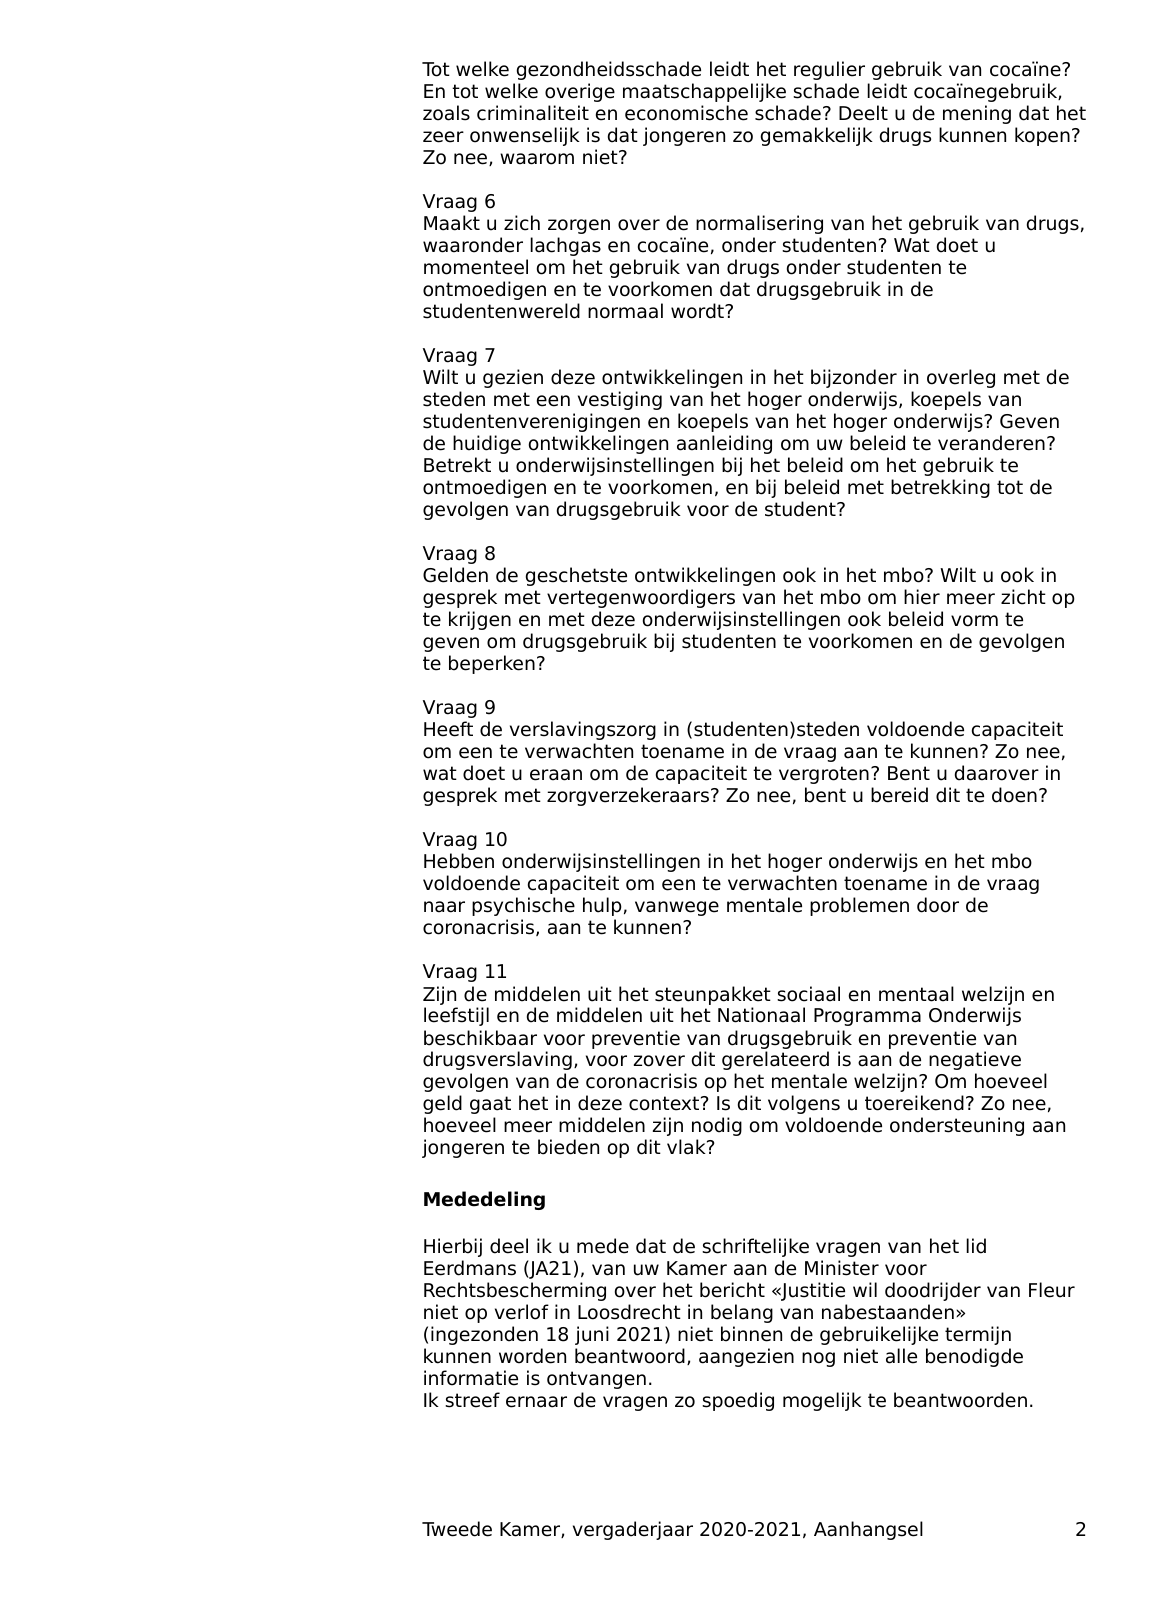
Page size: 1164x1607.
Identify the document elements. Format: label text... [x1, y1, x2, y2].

text Vraag 8 [422, 543, 1087, 565]
text Hierbij deel ik u mede dat de schriftelijke vragen van het lid Eerdmans (JA21), van uw Kamer aan de Minister voor Rechtsbescherming over het bericht «Justitie wil doodrijder van Fleur niet op verlof in Loosdrecht in belang van nabestaanden» (ingezonden 18 juni 2021) niet binnen de gebruikelijke termijn kunnen worden beantwoord, aangezien nog niet alle benodigde informatie is ontvangen. [422, 1236, 1087, 1390]
text Vraag 11 [422, 961, 1087, 983]
text Ik streef ernaar de vragen zo spoedig mogelijk te beantwoorden. [422, 1390, 1087, 1412]
subtitle Mededeling [422, 1189, 1087, 1211]
text Tot welke gezondheidsschade leidt het regulier gebruik van cocaïne? En tot welke overige maatschappelijke schade leidt cocaïnegebruik, zoals criminaliteit en economische schade? Deelt u de mening dat het zeer onwenselijk is dat jongeren zo gemakkelijk drugs kunnen kopen? Zo nee, waarom niet? [422, 59, 1087, 169]
text Vraag 9 [422, 697, 1087, 719]
text Hebben onderwijsinstellingen in het hoger onderwijs en het mbo voldoende capaciteit om een te verwachten toename in de vraag naar psychische hulp, vanwege mentale problemen door de coronacrisis, aan te kunnen? [422, 851, 1087, 939]
text Vraag 6 [422, 191, 1087, 213]
text Heeft de verslavingszorg in (studenten)steden voldoende capaciteit om een te verwachten toename in de vraag aan te kunnen? Zo nee, wat doet u eraan om de capaciteit te vergroten? Bent u daarover in gesprek met zorgverzekeraars? Zo nee, bent u bereid dit te doen? [422, 719, 1087, 807]
text Vraag 10 [422, 829, 1087, 851]
text Gelden de geschetste ontwikkelingen ook in het mbo? Wilt u ook in gesprek met vertegenwoordigers van het mbo om hier meer zicht op te krijgen en met deze onderwijsinstellingen ook beleid vorm te geven om drugsgebruik bij studenten te voorkomen en de gevolgen te beperken? [422, 565, 1087, 675]
text Wilt u gezien deze ontwikkelingen in het bijzonder in overleg met de steden met een vestiging van het hoger onderwijs, koepels van studentenverenigingen en koepels van het hoger onderwijs? Geven de huidige ontwikkelingen aanleiding om uw beleid te veranderen? Betrekt u onderwijsinstellingen bij het beleid om het gebruik te ontmoedigen en te voorkomen, en bij beleid met betrekking tot de gevolgen van drugsgebruik voor de student? [422, 367, 1087, 521]
text Maakt u zich zorgen over de normalisering van het gebruik van drugs, waaronder lachgas en cocaïne, onder studenten? Wat doet u momenteel om het gebruik van drugs onder studenten te ontmoedigen en te voorkomen dat drugsgebruik in de studentenwereld normaal wordt? [422, 213, 1087, 323]
text Vraag 7 [422, 345, 1087, 367]
text Zijn de middelen uit het steunpakket sociaal en mentaal welzijn en leefstijl en de middelen uit het Nationaal Programma Onderwijs beschikbaar voor preventie van drugsgebruik en preventie van drugsverslaving, voor zover dit gerelateerd is aan de negatieve gevolgen van de coronacrisis op het mentale welzijn? Om hoeveel geld gaat het in deze context? Is dit volgens u toereikend? Zo nee, hoeveel meer middelen zijn nodig om voldoende ondersteuning aan jongeren te bieden op dit vlak? [422, 983, 1087, 1159]
